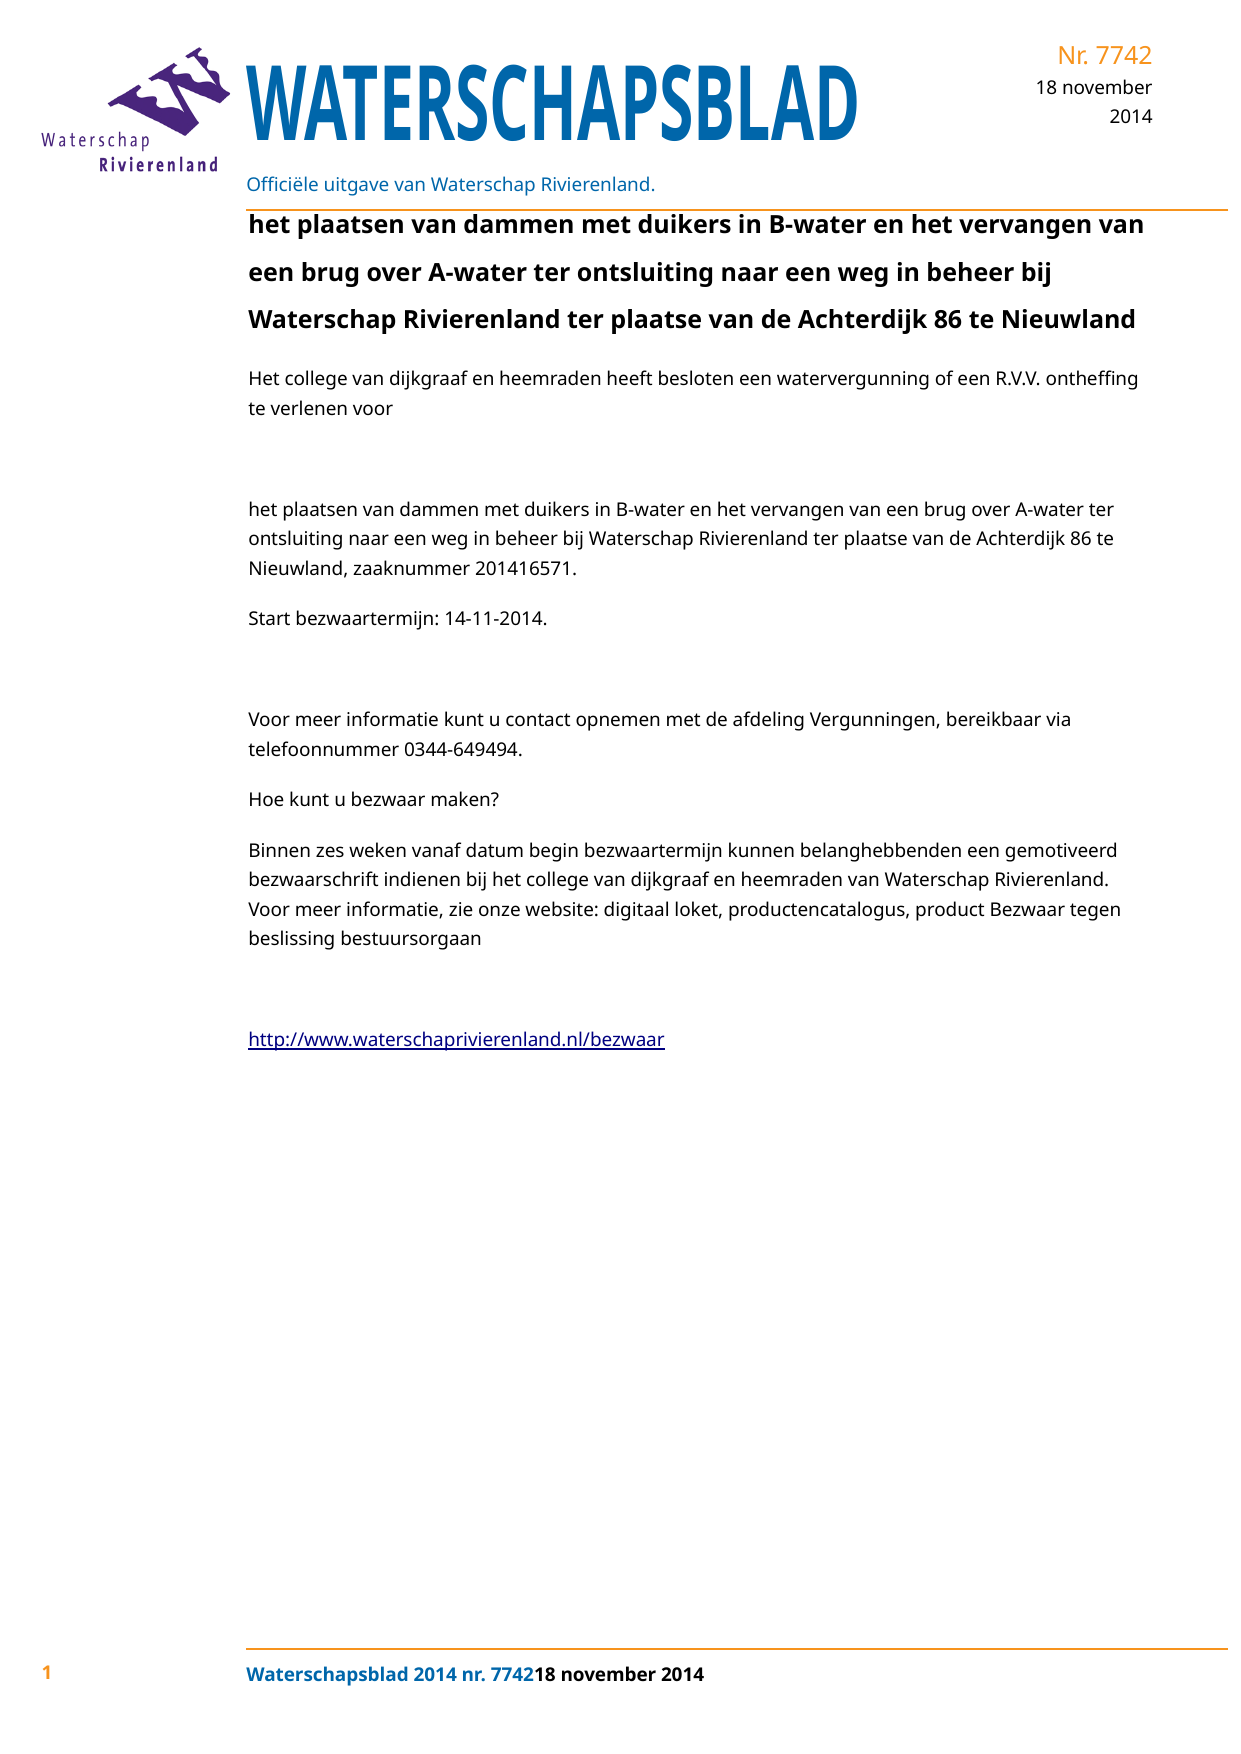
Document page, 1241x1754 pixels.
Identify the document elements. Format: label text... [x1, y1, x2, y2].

text http://www.waterschaprivierenland.nl/bezwaar [248, 1026, 1152, 1052]
text Hoe kunt u bezwaar maken? [248, 786, 1152, 812]
text Het college van dijkgraaf en heemraden heeft besloten een watervergunning of een R.V.V. ontheffing te verlenen voor [248, 366, 1152, 421]
text Binnen zes weken vanaf datum begin bezwaartermijn kunnen belanghebbenden een gemotiveerd bezwaarschrift indienen bij het college van dijkgraaf en heemraden van Waterschap Rivierenland. Voor meer informatie, zie onze website: digitaal loket, productencatalogus, product Bezwaar tegen beslissing bestuursorgaan [248, 837, 1152, 951]
picture [41, 47, 231, 172]
text Start bezwaartermijn: 14-11-2014. [248, 606, 1152, 631]
text het plaatsen van dammen met duikers in B-water en het vervangen van een brug over A-water ter ontsluiting naar een weg in beheer bij Waterschap Rivierenland ter plaatse van de Achterdijk 86 te Nieuwland, zaaknummer 201416571. [248, 496, 1152, 581]
text het plaatsen van dammen met duikers in B-water en het vervangen van een brug over A-water ter ontsluiting naar een weg in beheer bij Waterschap Rivierenland ter plaatse van de Achterdijk 86 te Nieuwland [248, 211, 1152, 336]
text Voor meer informatie kunt u contact opnemen met de afdeling Vergunningen, bereikbaar via telefoonnummer 0344-649494. [248, 706, 1152, 762]
